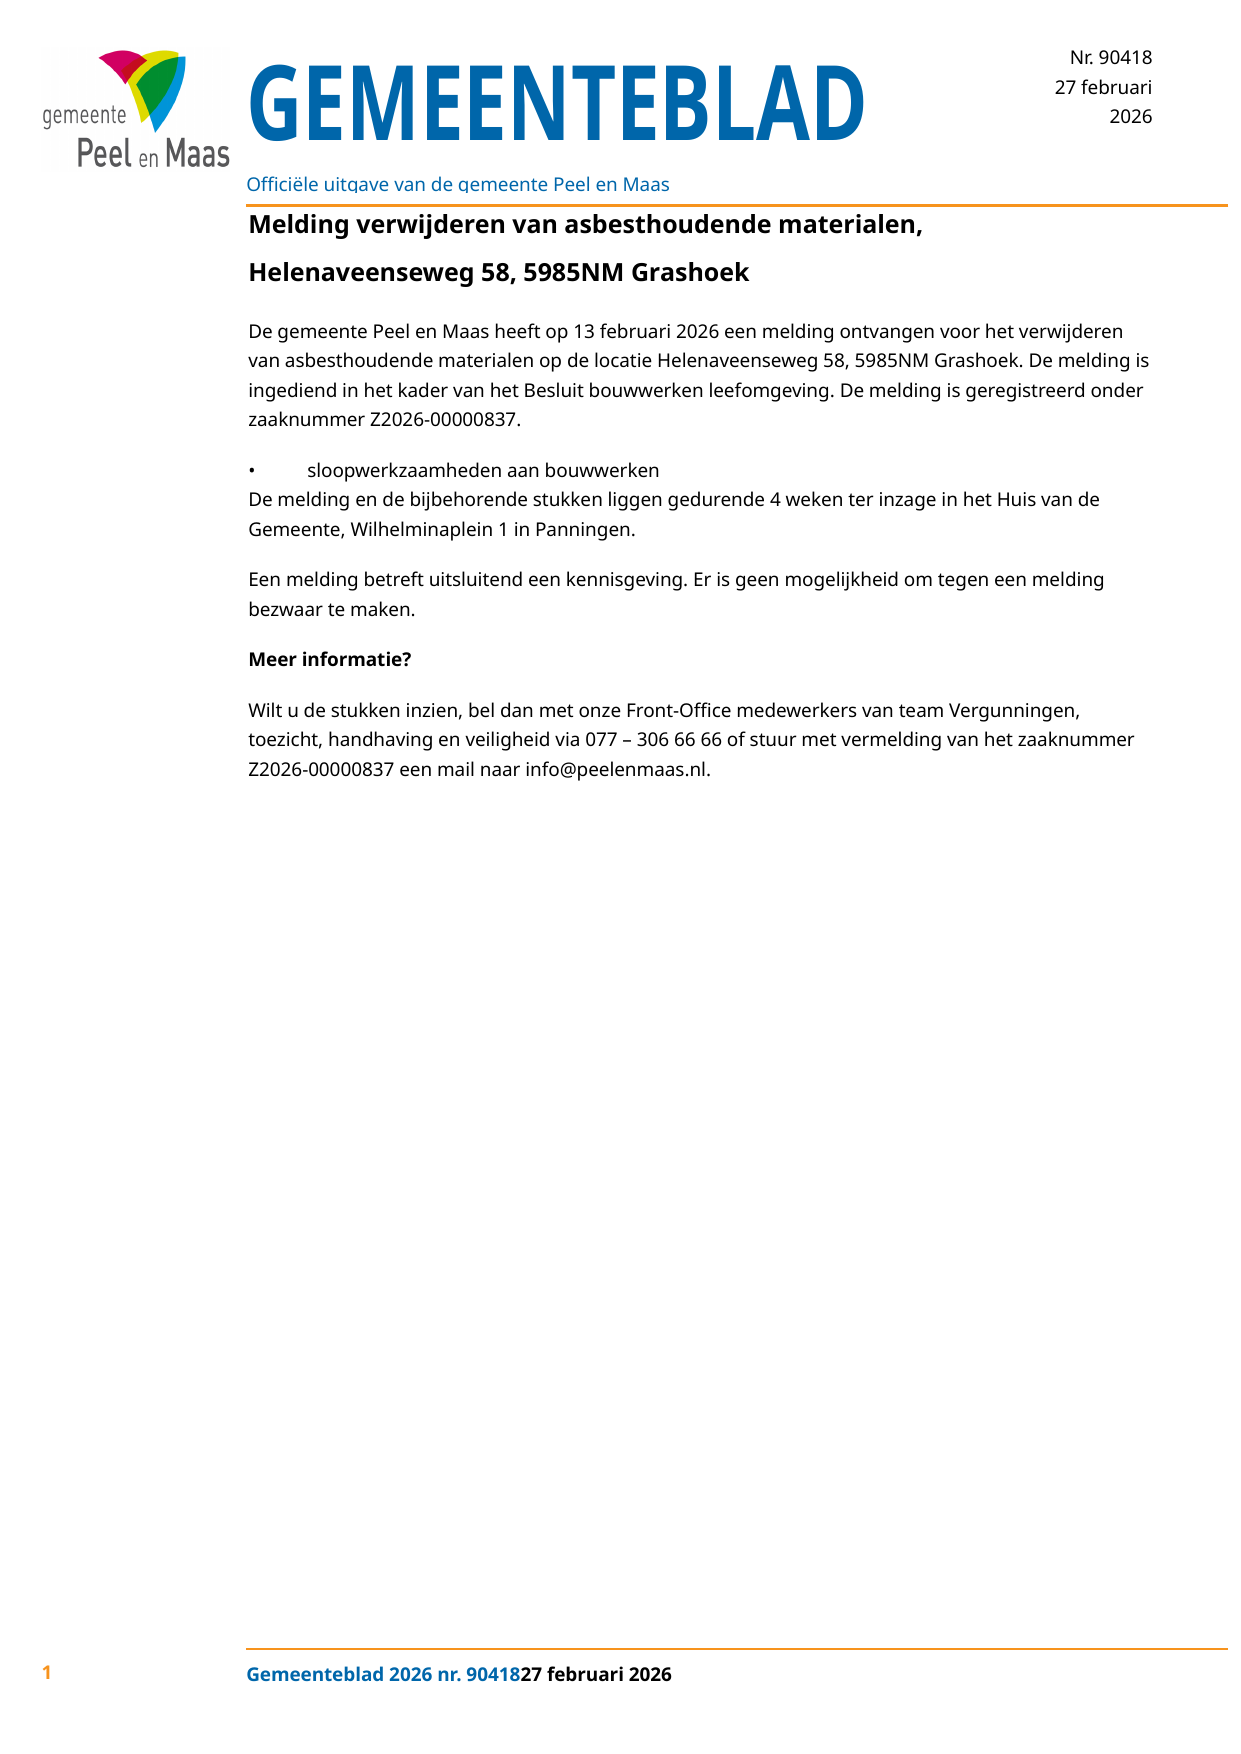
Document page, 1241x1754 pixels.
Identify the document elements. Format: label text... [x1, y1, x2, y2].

picture [41, 47, 231, 172]
text Een melding betreft uitsluitend een kennisgeving. Er is geen mogelijkheid om tegen een melding bezwaar te maken. [248, 567, 1152, 622]
text De melding en de bijbehorende stukken liggen gedurende 4 weken ter inzage in het Huis van de Gemeente, Wilhelminaplein 1 in Panningen. [248, 487, 1152, 542]
text De gemeente Peel en Maas heeft op 13 februari 2026 een melding ontvangen voor het verwijderen van asbesthoudende materialen op de locatie Helenaveenseweg 58, 5985NM Grashoek. De melding is ingediend in het kader van het Besluit bouwwerken leefomgeving. De melding is geregistreerd onder zaaknummer Z2026-00000837. [248, 318, 1152, 432]
text Meer informatie? [248, 647, 1152, 672]
text Wilt u de stukken inzien, bel dan met onze Front-Office medewerkers van team Vergunningen, toezicht, handhaving en veiligheid via 077 – 306 66 66 of stuur met vermelding van het zaaknummer Z2026-00000837 een mail naar info@peelenmaas.nl. [248, 697, 1152, 782]
list sloopwerkzaamheden aan bouwwerken [248, 457, 1152, 483]
text Melding verwijderen van asbesthoudende materialen, Helenaveenseweg 58, 5985NM Grashoek [248, 207, 1152, 288]
